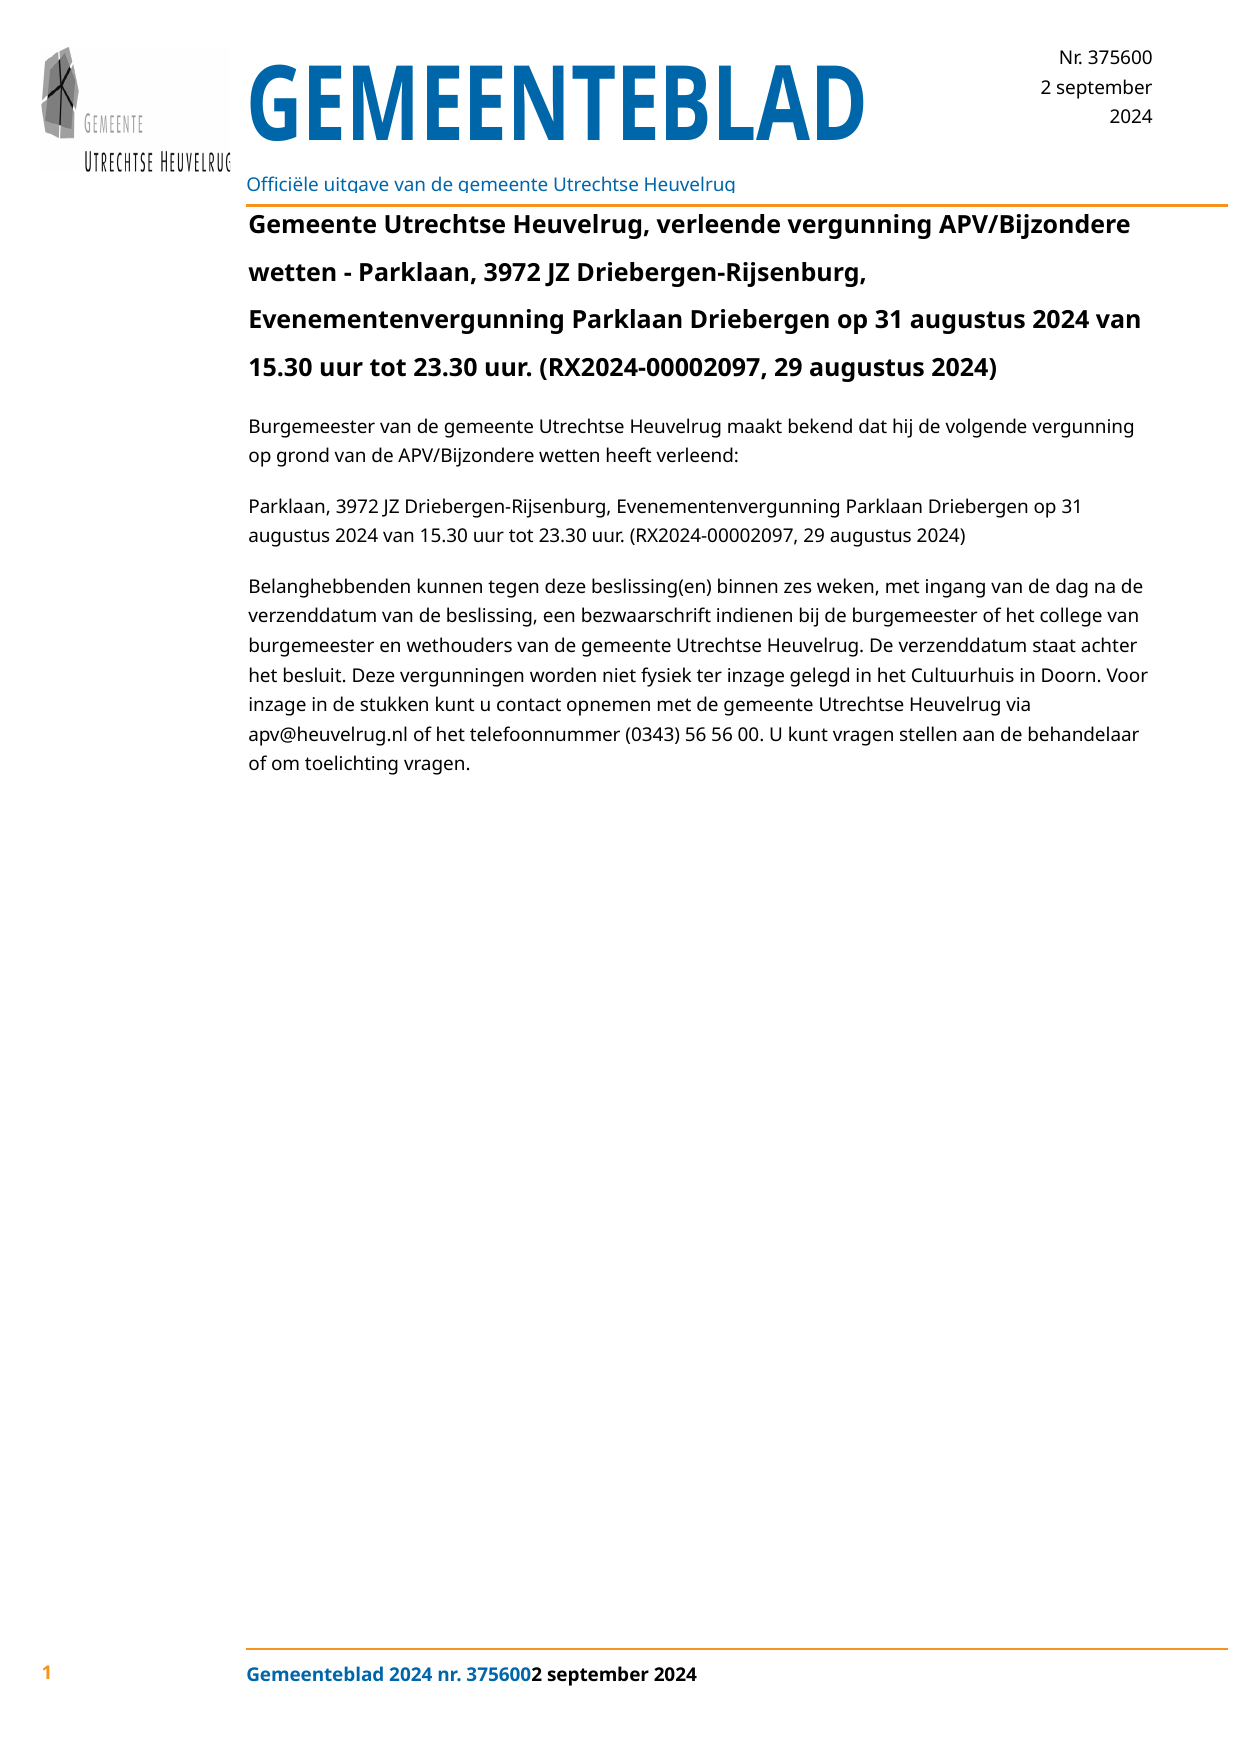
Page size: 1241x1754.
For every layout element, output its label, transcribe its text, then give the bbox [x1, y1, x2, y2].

text Parklaan, 3972 JZ Driebergen-Rijsenburg, Evenementenvergunning Parklaan Driebergen op 31 augustus 2024 van 15.30 uur tot 23.30 uur. (RX2024-00002097, 29 augustus 2024) [248, 493, 1152, 548]
text Burgemeester van de gemeente Utrechtse Heuvelrug maakt bekend dat hij de volgende vergunning op grond van de APV/Bijzondere wetten heeft verleend: [248, 413, 1152, 468]
picture [41, 47, 231, 172]
text Gemeente Utrechtse Heuvelrug, verleende vergunning APV/Bijzondere wetten - Parklaan, 3972 JZ Driebergen-Rijsenburg, Evenementenvergunning Parklaan Driebergen op 31 augustus 2024 van 15.30 uur tot 23.30 uur. (RX2024-00002097, 29 augustus 2024) [248, 207, 1152, 384]
text Belanghebbenden kunnen tegen deze beslissing(en) binnen zes weken, met ingang van de dag na de verzenddatum van de beslissing, een bezwaarschrift indienen bij de burgemeester of het college van burgemeester en wethouders van de gemeente Utrechtse Heuvelrug. De verzenddatum staat achter het besluit. Deze vergunningen worden niet fysiek ter inzage gelegd in het Cultuurhuis in Doorn. Voor inzage in de stukken kunt u contact opnemen met de gemeente Utrechtse Heuvelrug via apv@heuvelrug.nl of het telefoonnummer (0343) 56 56 00. U kunt vragen stellen aan de behandelaar of om toelichting vragen. [248, 573, 1152, 776]
